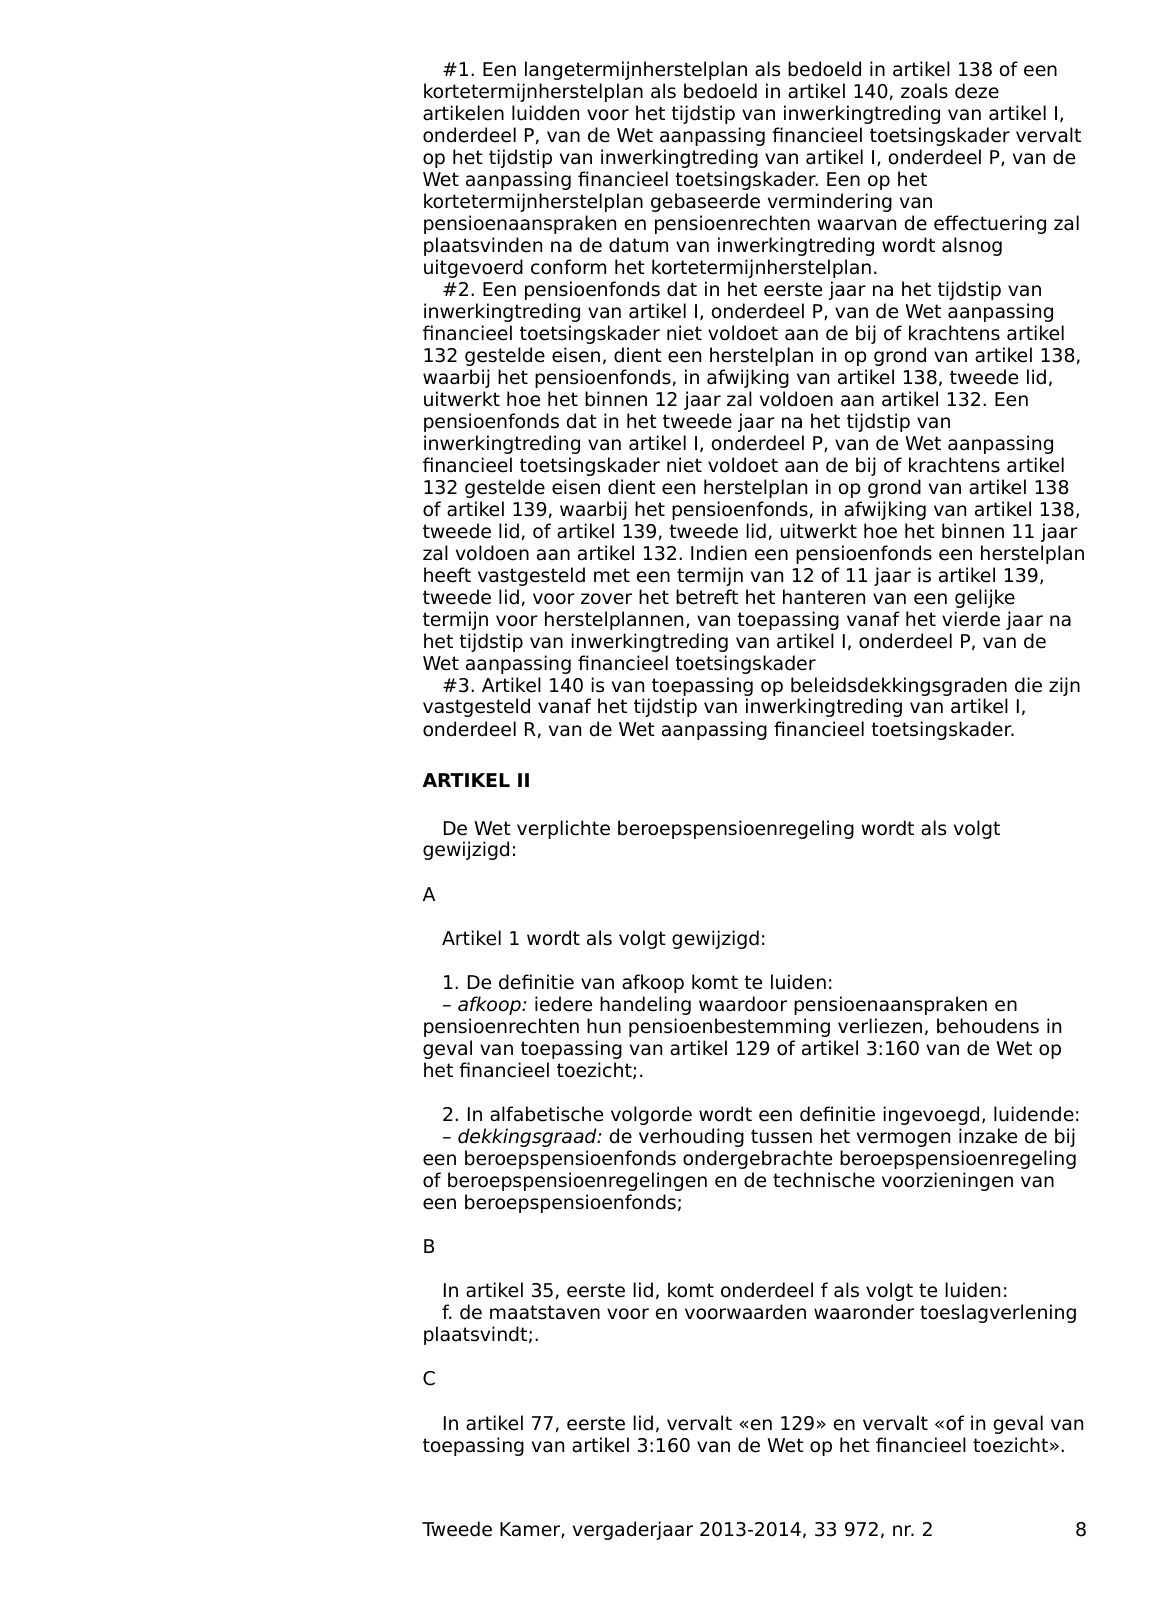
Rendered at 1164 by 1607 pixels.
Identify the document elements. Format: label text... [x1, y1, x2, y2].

text 1. De definitie van afkoop komt te luiden: [422, 972, 1087, 994]
text f. de maatstaven voor en voorwaarden waaronder toeslagverlening plaatsvindt;. [422, 1302, 1087, 1346]
text B [422, 1236, 1087, 1258]
subtitle ARTIKEL II [422, 770, 1087, 792]
text De Wet verplichte beroepspensioenregeling wordt als volgt gewijzigd: [422, 817, 1087, 861]
text #1. Een langetermijnherstelplan als bedoeld in artikel 138 of een kortetermijnherstelplan als bedoeld in artikel 140, zoals deze artikelen luidden voor het tijdstip van inwerkingtreding van artikel I, onderdeel P, van de Wet aanpassing financieel toetsingskader vervalt op het tijdstip van inwerkingtreding van artikel I, onderdeel P, van de Wet aanpassing financieel toetsingskader. Een op het kortetermijnherstelplan gebaseerde vermindering van pensioenaanspraken en pensioenrechten waarvan de effectuering zal plaatsvinden na de datum van inwerkingtreding wordt alsnog uitgevoerd conform het kortetermijnherstelplan. [422, 59, 1087, 279]
text #3. Artikel 140 is van toepassing op beleidsdekkingsgraden die zijn vastgesteld vanaf het tijdstip van inwerkingtreding van artikel I, onderdeel R, van de Wet aanpassing financieel toetsingskader. [422, 674, 1087, 740]
text – dekkingsgraad: de verhouding tussen het vermogen inzake de bij een beroepspensioenfonds ondergebrachte beroepspensioenregeling of beroepspensioenregelingen en de technische voorzieningen van een beroepspensioenfonds; [422, 1126, 1087, 1214]
text – afkoop: iedere handeling waardoor pensioenaanspraken en pensioenrechten hun pensioenbestemming verliezen, behoudens in geval van toepassing van artikel 129 of artikel 3:160 van de Wet op het financieel toezicht;. [422, 994, 1087, 1082]
text In artikel 77, eerste lid, vervalt «en 129» en vervalt «of in geval van toepassing van artikel 3:160 van de Wet op het financieel toezicht». [422, 1412, 1087, 1456]
text A [422, 883, 1087, 906]
text #2. Een pensioenfonds dat in het eerste jaar na het tijdstip van inwerkingtreding van artikel I, onderdeel P, van de Wet aanpassing financieel toetsingskader niet voldoet aan de bij of krachtens artikel 132 gestelde eisen, dient een herstelplan in op grond van artikel 138, waarbij het pensioenfonds, in afwijking van artikel 138, tweede lid, uitwerkt hoe het binnen 12 jaar zal voldoen aan artikel 132. Een pensioenfonds dat in het tweede jaar na het tijdstip van inwerkingtreding van artikel I, onderdeel P, van de Wet aanpassing financieel toetsingskader niet voldoet aan de bij of krachtens artikel 132 gestelde eisen dient een herstelplan in op grond van artikel 138 of artikel 139, waarbij het pensioenfonds, in afwijking van artikel 138, tweede lid, of artikel 139, tweede lid, uitwerkt hoe het binnen 11 jaar zal voldoen aan artikel 132. Indien een pensioenfonds een herstelplan heeft vastgesteld met een termijn van 12 of 11 jaar is artikel 139, tweede lid, voor zover het betreft het hanteren van een gelijke termijn voor herstelplannen, van toepassing vanaf het vierde jaar na het tijdstip van inwerkingtreding van artikel I, onderdeel P, van de Wet aanpassing financieel toetsingskader [422, 279, 1087, 674]
text 2. In alfabetische volgorde wordt een definitie ingevoegd, luidende: [422, 1104, 1087, 1126]
text C [422, 1368, 1087, 1390]
text In artikel 35, eerste lid, komt onderdeel f als volgt te luiden: [422, 1280, 1087, 1302]
text Artikel 1 wordt als volgt gewijzigd: [422, 928, 1087, 950]
